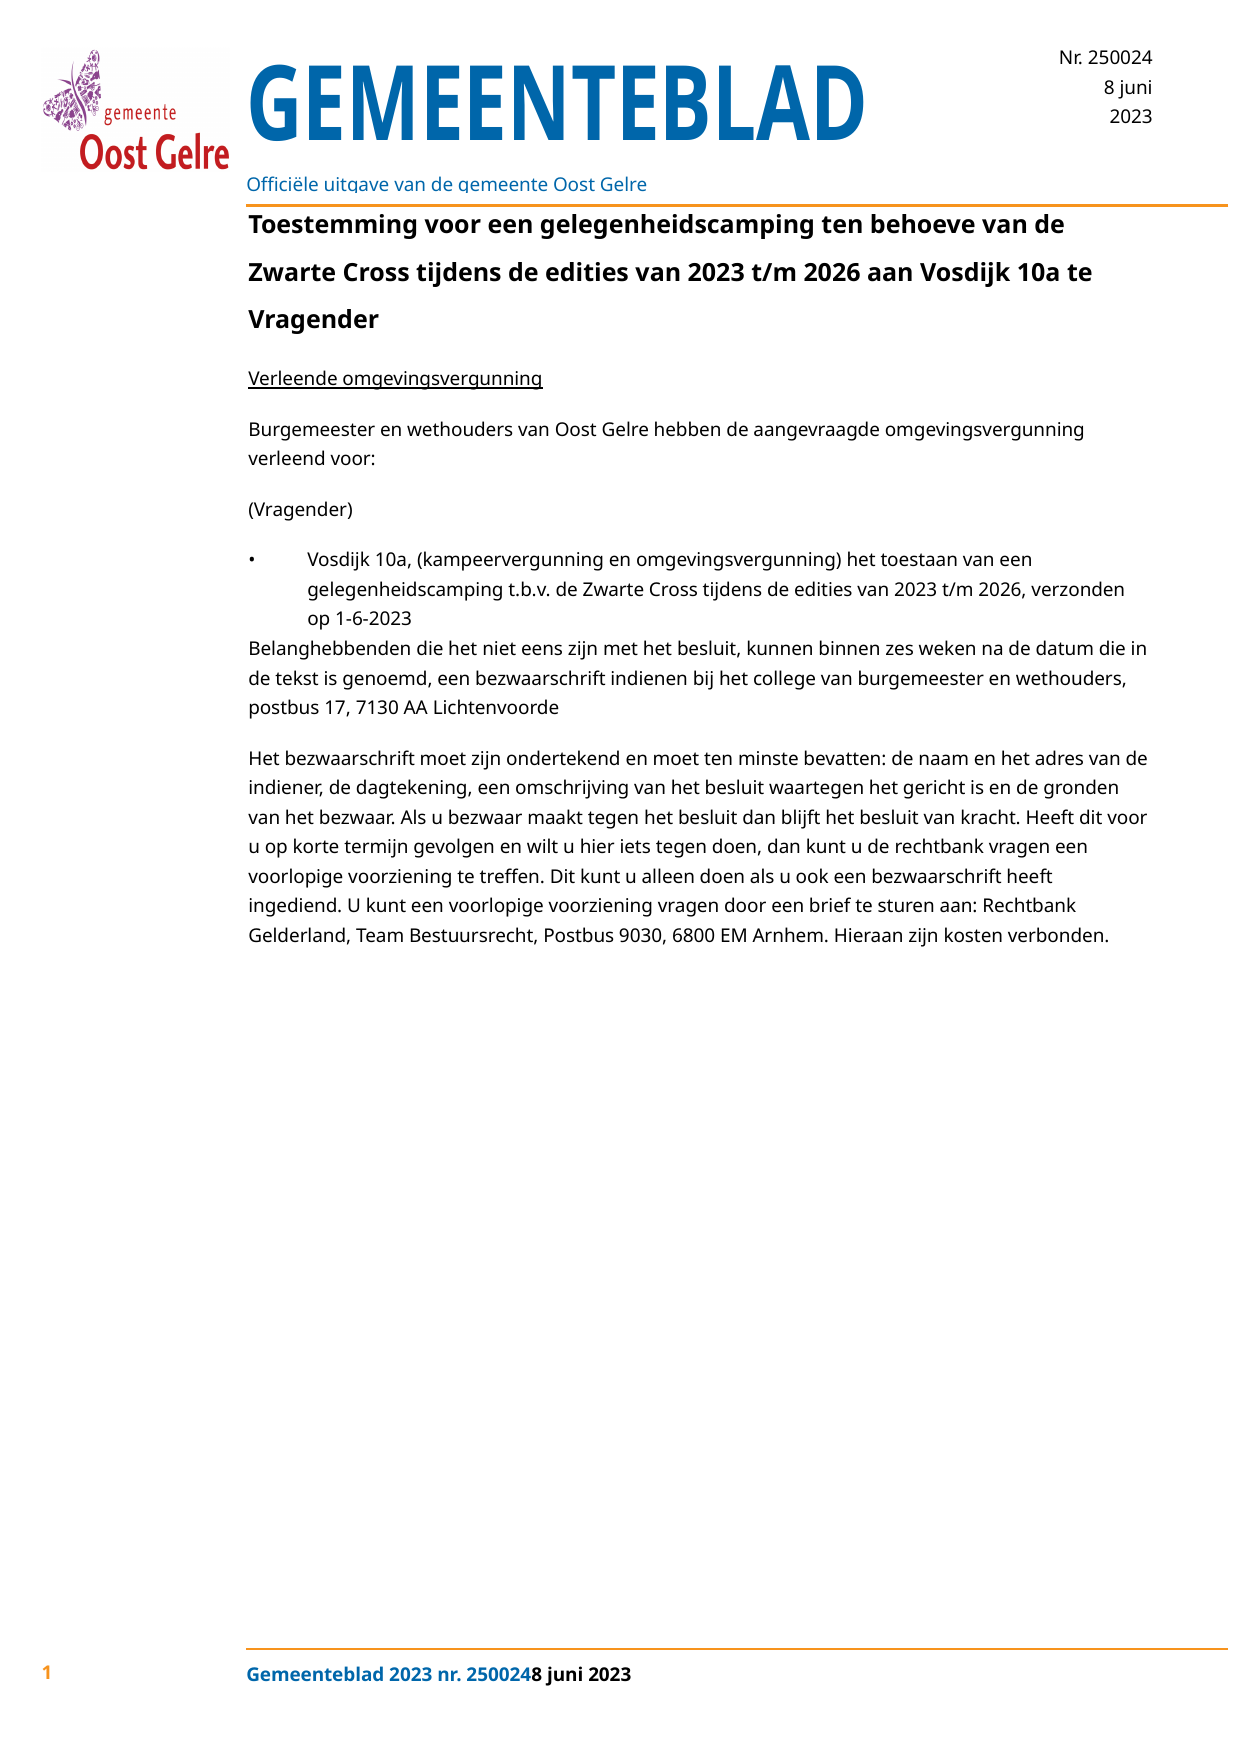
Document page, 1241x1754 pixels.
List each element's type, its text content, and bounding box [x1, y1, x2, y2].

text Burgemeester en wethouders van Oost Gelre hebben de aangevraagde omgevingsvergunning verleend voor: [248, 416, 1152, 471]
text Toestemming voor een gelegenheidscamping ten behoeve van de Zwarte Cross tijdens de edities van 2023 t/m 2026 aan Vosdijk 10a te Vragender [248, 207, 1152, 336]
text Verleende omgevingsvergunning [248, 366, 1152, 391]
text Belanghebbenden die het niet eens zijn met het besluit, kunnen binnen zes weken na de datum die in de tekst is genoemd, een bezwaarschrift indienen bij het college van burgemeester en wethouders, postbus 17, 7130 AA Lichtenvoorde [248, 635, 1152, 720]
text Het bezwaarschrift moet zijn ondertekend en moet ten minste bevatten: de naam en het adres van de indiener, de dagtekening, een omschrijving van het besluit waartegen het gericht is en de gronden van het bezwaar. Als u bezwaar maakt tegen het besluit dan blijft het besluit van kracht. Heeft dit voor u op korte termijn gevolgen en wilt u hier iets tegen doen, dan kunt u de rechtbank vragen een voorlopige voorziening te treffen. Dit kunt u alleen doen als u ook een bezwaarschrift heeft ingediend. U kunt een voorlopige voorziening vragen door een brief te sturen aan: Rechtbank Gelderland, Team Bestuursrecht, Postbus 9030, 6800 EM Arnhem. Hieraan zijn kosten verbonden. [248, 745, 1152, 948]
text (Vragender) [248, 496, 1152, 522]
picture [41, 47, 231, 172]
list Vosdijk 10a, (kampeervergunning en omgevingsvergunning) het toestaan van een gelegenheidscamping t.b.v. de Zwarte Cross tijdens de edities van 2023 t/m 2026, verzonden op 1-6-2023 [248, 546, 1152, 631]
